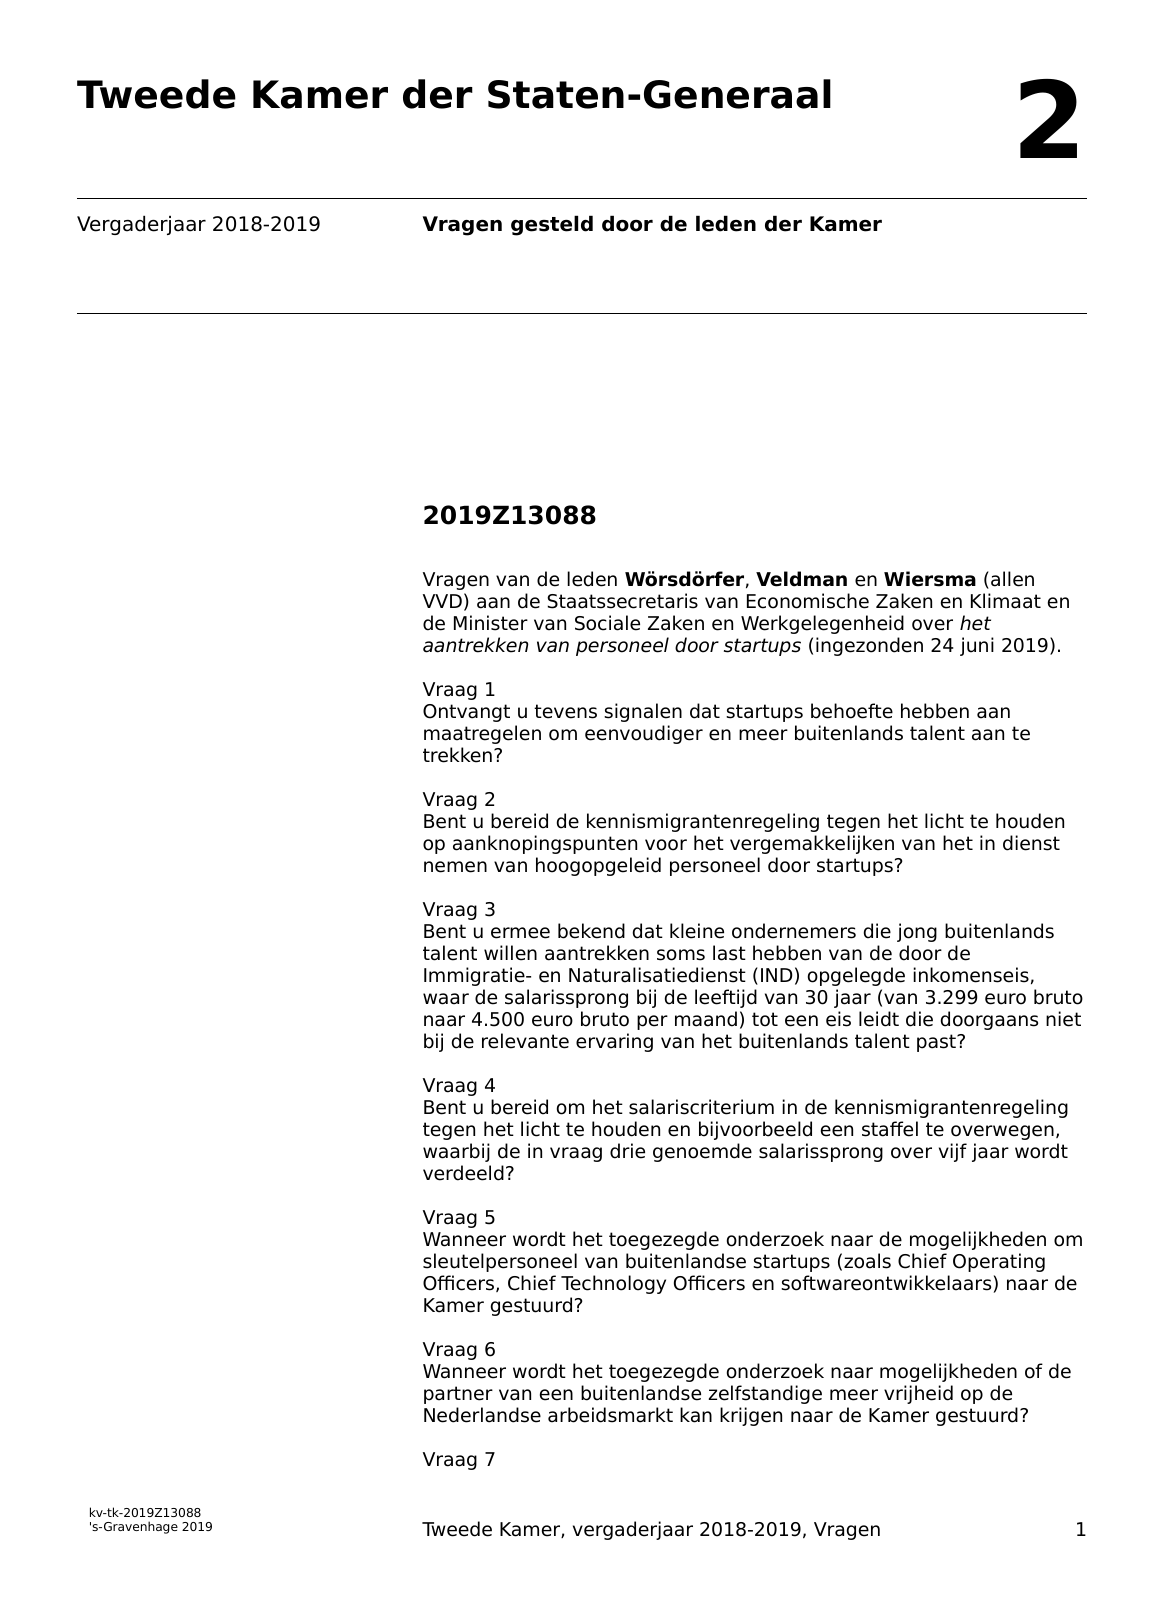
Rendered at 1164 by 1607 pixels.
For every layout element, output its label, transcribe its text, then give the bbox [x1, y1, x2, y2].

text Vraag 3 [422, 899, 1087, 921]
text Bent u bereid de kennismigrantenregeling tegen het licht te houden op aanknopingspunten voor het vergemakkelijken van het in dienst nemen van hoogopgeleid personeel door startups? [422, 811, 1087, 877]
text Vraag 5 [422, 1207, 1087, 1229]
text Ontvangt u tevens signalen dat startups behoefte hebben aan maatregelen om eenvoudiger en meer buitenlands talent aan te trekken? [422, 701, 1087, 767]
text Vraag 1 [422, 679, 1087, 701]
text Bent u ermee bekend dat kleine ondernemers die jong buitenlands talent willen aantrekken soms last hebben van de door de Immigratie- en Naturalisatiedienst (IND) opgelegde inkomenseis, waar de salarissprong bij de leeftijd van 30 jaar (van 3.299 euro bruto naar 4.500 euro bruto per maand) tot een eis leidt die doorgaans niet bij de relevante ervaring van het buitenlands talent past? [422, 921, 1087, 1053]
table_cell Vergaderjaar 2018-2019 [77, 199, 422, 313]
text Vraag 6 [422, 1339, 1087, 1361]
text Bent u bereid om het salariscriterium in de kennismigrantenregeling tegen het licht te houden en bijvoorbeeld een staffel te overwegen, waarbij de in vraag drie genoemde salarissprong over vijf jaar wordt verdeeld? [422, 1097, 1087, 1185]
text kv-tk-2019Z13088 [88, 1506, 323, 1520]
text Wanneer wordt het toegezegde onderzoek naar de mogelijkheden om sleutelpersoneel van buitenlandse startups (zoals Chief Operating Officers, Chief Technology Officers en softwareontwikkelaars) naar de Kamer gestuurd? [422, 1229, 1087, 1317]
text 2019Z13088 [422, 501, 1087, 531]
table_cell Vragen gesteld door de leden der Kamer [422, 199, 1087, 313]
text Vraag 2 [422, 789, 1087, 811]
text Vraag 7 [422, 1449, 1087, 1471]
table_header 2 [886, 59, 1087, 198]
text Vragen van de leden Wörsdörfer, Veldman en Wiersma (allen VVD) aan de Staatssecretaris van Economische Zaken en Klimaat en de Minister van Sociale Zaken en Werkgelegenheid over het aantrekken van personeel door startups (ingezonden 24 juni 2019). [422, 569, 1087, 657]
table_header Tweede Kamer der Staten-Generaal [77, 59, 886, 198]
text Wanneer wordt het toegezegde onderzoek naar mogelijkheden of de partner van een buitenlandse zelfstandige meer vrijheid op de Nederlandse arbeidsmarkt kan krijgen naar de Kamer gestuurd? [422, 1361, 1087, 1427]
text 's-Gravenhage 2019 [88, 1520, 323, 1534]
text Vraag 4 [422, 1075, 1087, 1097]
